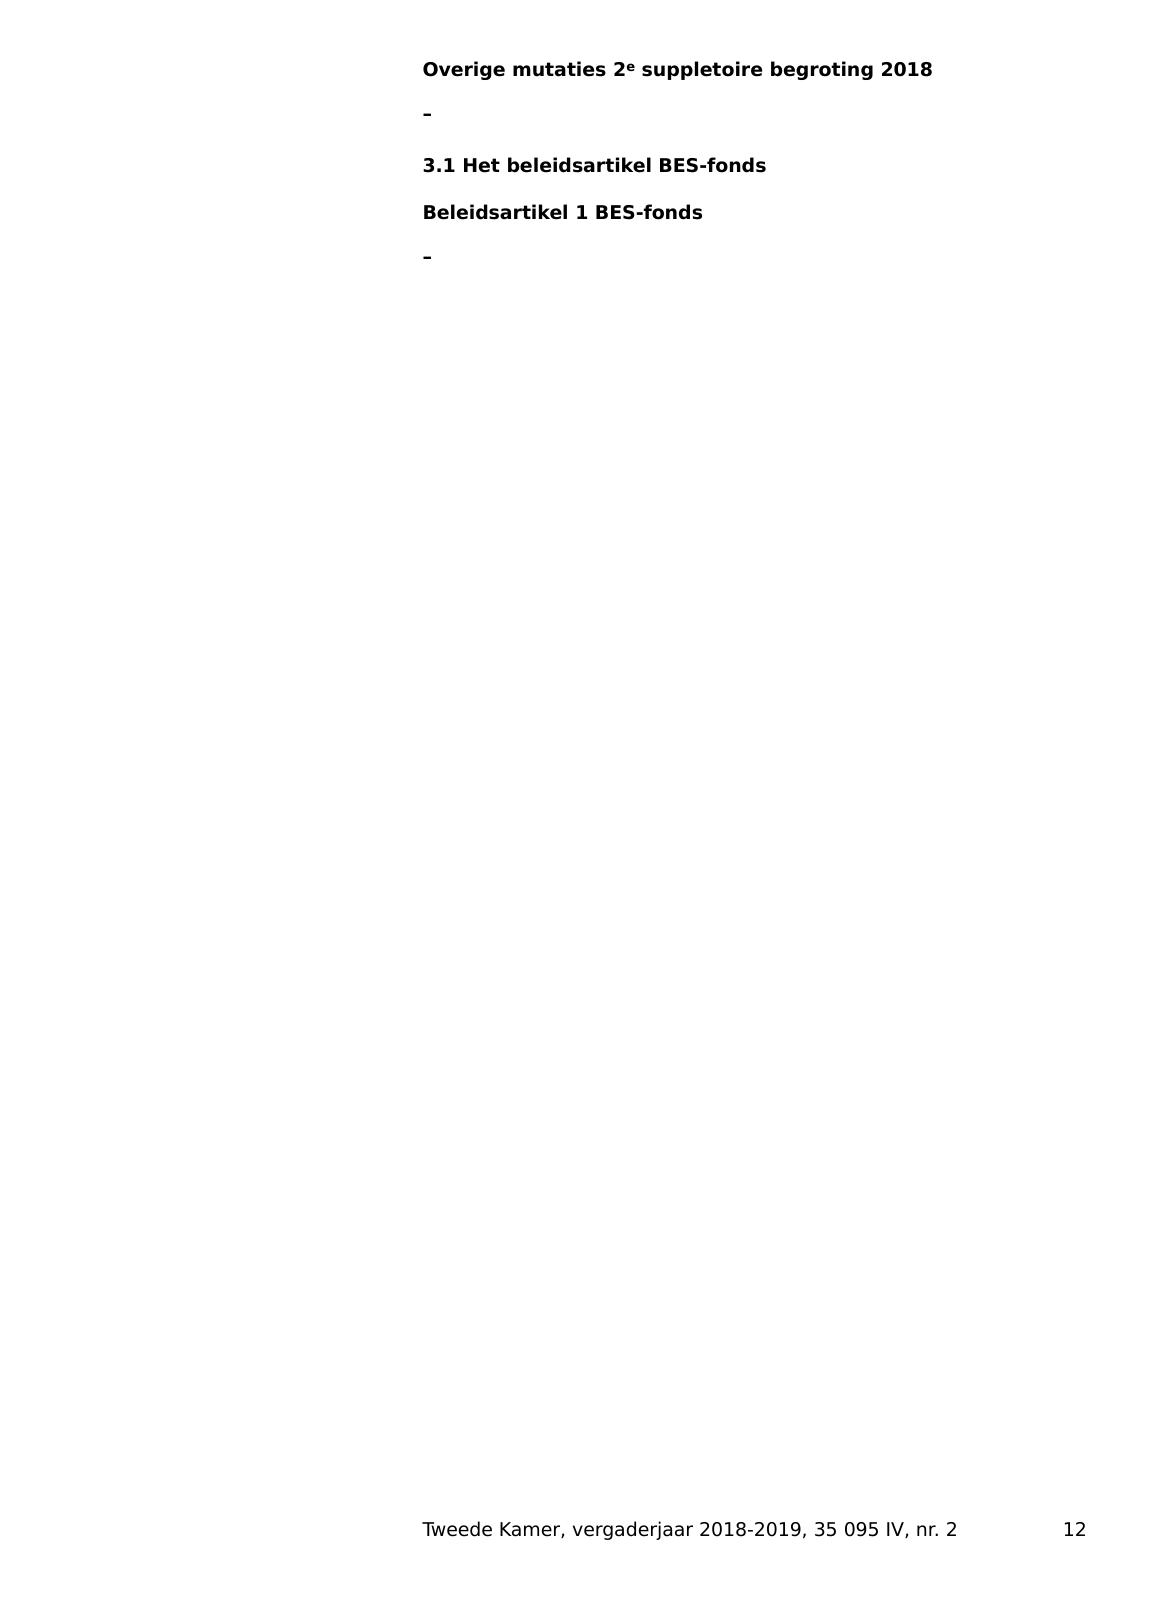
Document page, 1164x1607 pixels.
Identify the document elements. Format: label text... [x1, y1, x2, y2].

text – [422, 103, 1087, 125]
subtitle Beleidsartikel 1 BES-fonds [422, 202, 1087, 224]
subtitle 3.1 Het beleidsartikel BES-fonds [422, 155, 1087, 177]
subtitle Overige mutaties 2e suppletoire begroting 2018 [422, 59, 1087, 81]
text – [422, 246, 1087, 268]
